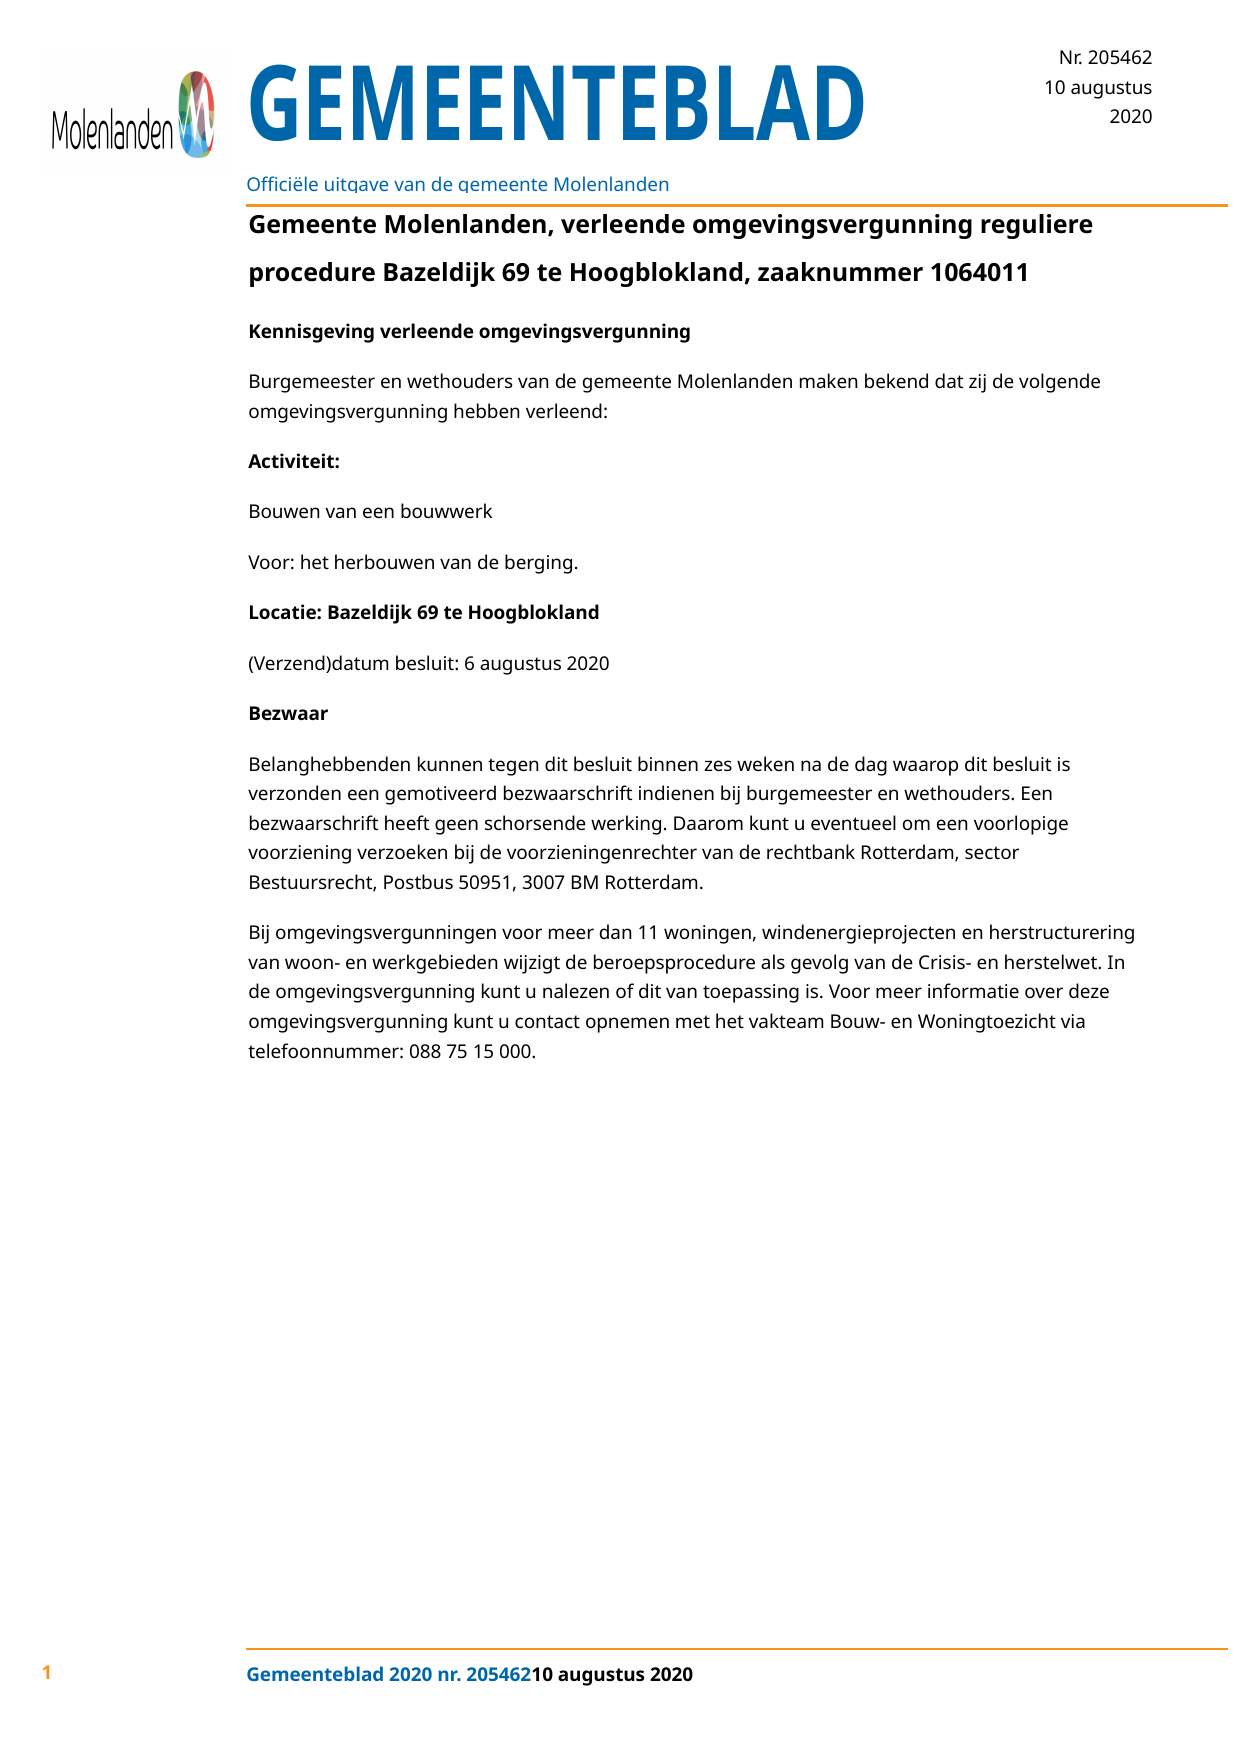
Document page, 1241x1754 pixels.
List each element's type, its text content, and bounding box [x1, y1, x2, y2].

text Bouwen van een bouwwerk [248, 499, 1152, 524]
text Gemeente Molenlanden, verleende omgevingsvergunning reguliere procedure Bazeldijk 69 te Hoogblokland, zaaknummer 1064011 [248, 207, 1152, 288]
text (Verzend)datum besluit: 6 augustus 2020 [248, 650, 1152, 676]
text Bij omgevingsvergunningen voor meer dan 11 woningen, windenergieprojecten en herstructurering van woon- en werkgebieden wijzigt de beroepsprocedure als gevolg van de Crisis- en herstelwet. In de omgevingsvergunning kunt u nalezen of dit van toepassing is. Voor meer informatie over deze omgevingsvergunning kunt u contact opnemen met het vakteam Bouw- en Woningtoezicht via telefoonnummer: 088 75 15 000. [248, 919, 1152, 1064]
text Kennisgeving verleende omgevingsvergunning [248, 318, 1152, 344]
text Locatie: Bazeldijk 69 te Hoogblokland [248, 599, 1152, 625]
picture [41, 47, 231, 172]
text Activiteit: [248, 448, 1152, 474]
text Voor: het herbouwen van de berging. [248, 549, 1152, 575]
text Belanghebbenden kunnen tegen dit besluit binnen zes weken na de dag waarop dit besluit is verzonden een gemotiveerd bezwaarschrift indienen bij burgemeester en wethouders. Een bezwaarschrift heeft geen schorsende werking. Daarom kunt u eventueel om een voorlopige voorziening verzoeken bij de voorzieningenrechter van de rechtbank Rotterdam, sector Bestuursrecht, Postbus 50951, 3007 BM Rotterdam. [248, 751, 1152, 895]
text Burgemeester en wethouders van de gemeente Molenlanden maken bekend dat zij de volgende omgevingsvergunning hebben verleend: [248, 368, 1152, 424]
text Bezwaar [248, 700, 1152, 726]
